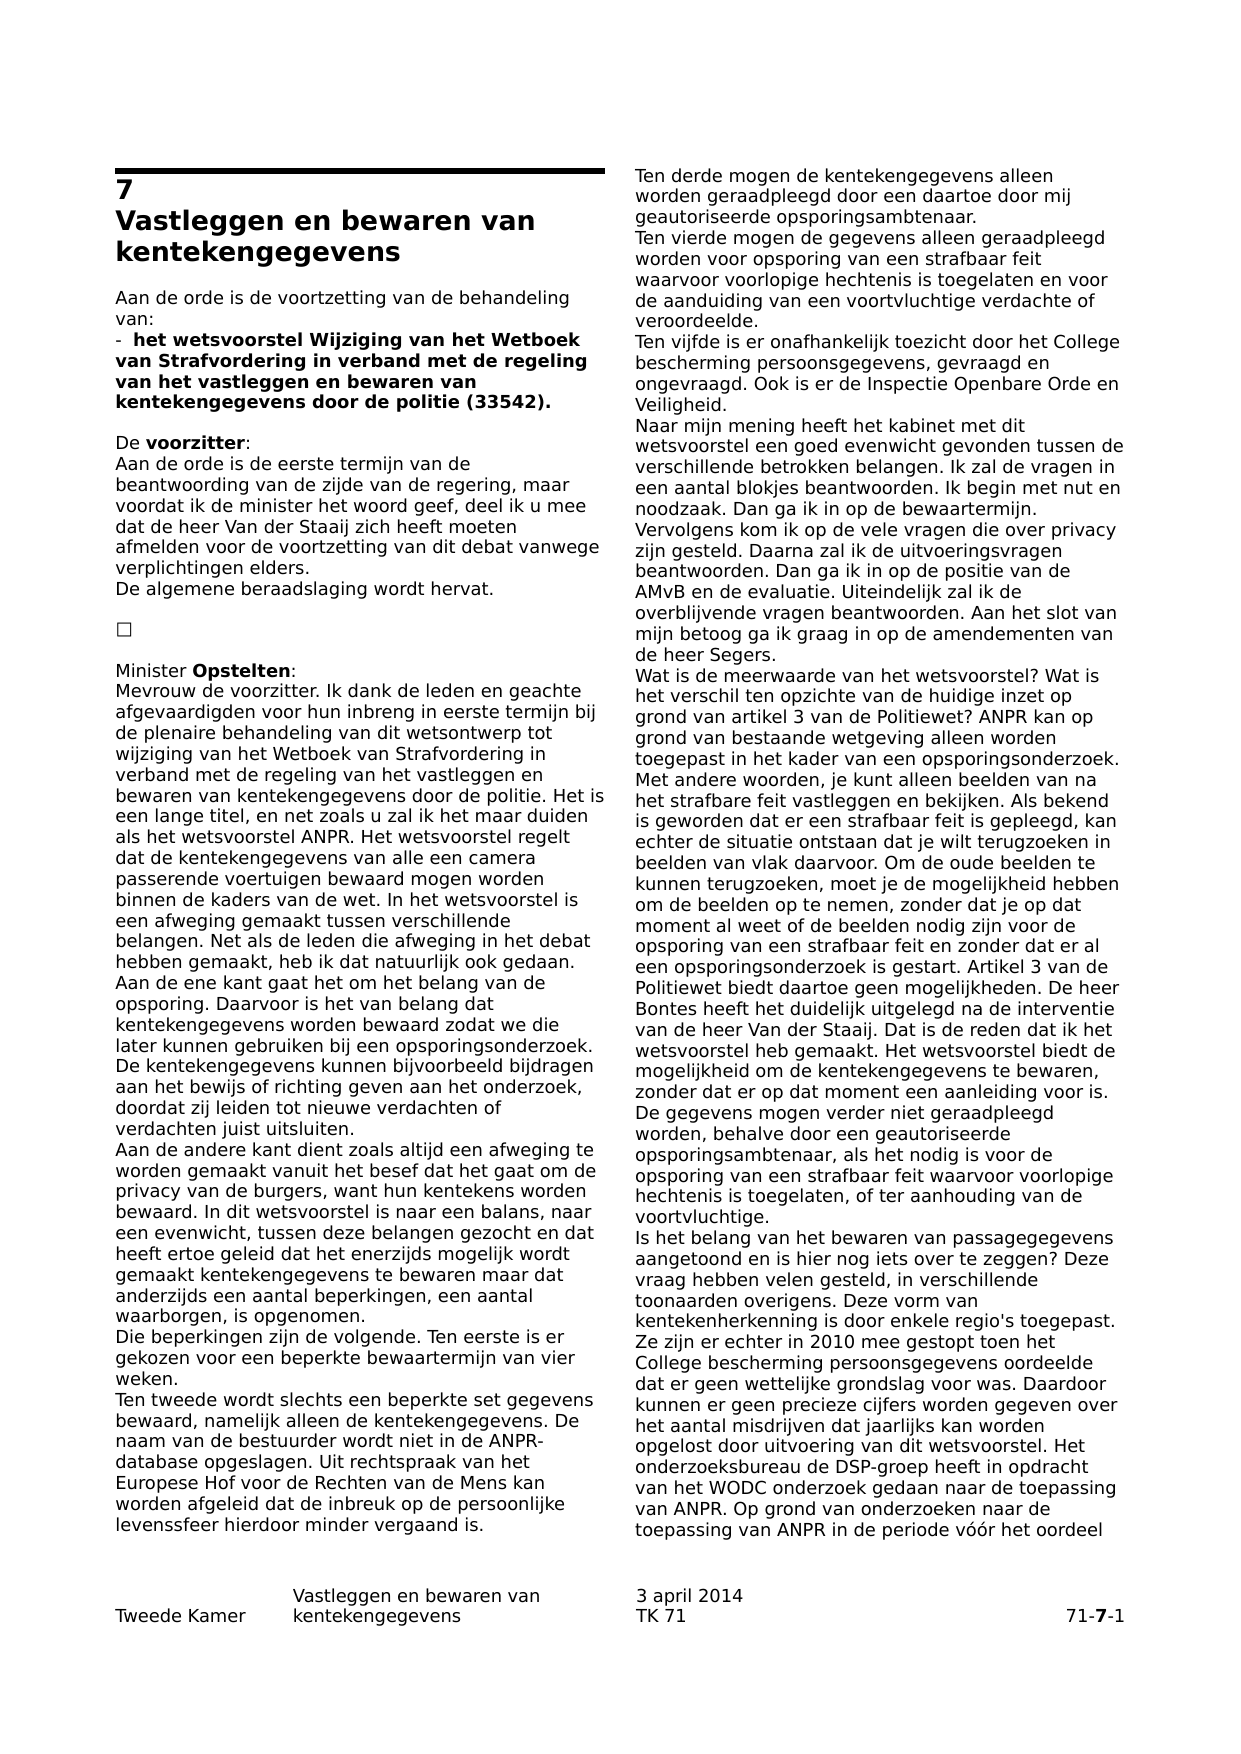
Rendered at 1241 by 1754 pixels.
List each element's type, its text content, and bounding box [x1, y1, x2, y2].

text De voorzitter: [115, 433, 605, 454]
list het wetsvoorstel Wijziging van het Wetboek van Strafvordering in verband met de regeling van het vastleggen en bewaren van kentekengegevens door de politie (33542). [115, 330, 605, 413]
text Wat is de meerwaarde van het wetsvoorstel? Wat is het verschil ten opzichte van de huidige inzet op grond van artikel 3 van de Politiewet? ANPR kan op grond van bestaande wetgeving alleen worden toegepast in het kader van een opsporingsonderzoek. Met andere woorden, je kunt alleen beelden van na het strafbare feit vastleggen en bekijken. Als bekend is geworden dat er een strafbaar feit is gepleegd, kan echter de situatie ontstaan dat je wilt terugzoeken in beelden van vlak daarvoor. Om de oude beelden te kunnen terugzoeken, moet je de mogelijkheid hebben om de beelden op te nemen, zonder dat je op dat moment al weet of de beelden nodig zijn voor de opsporing van een strafbaar feit en zonder dat er al een opsporingsonderzoek is gestart. Artikel 3 van de Politiewet biedt daartoe geen mogelijkheden. De heer Bontes heeft het duidelijk uitgelegd na de interventie van de heer Van der Staaij. Dat is de reden dat ik het wetsvoorstel heb gemaakt. Het wetsvoorstel biedt de mogelijkheid om de kentekengegevens te bewaren, zonder dat er op dat moment een aanleiding voor is. De gegevens mogen verder niet geraadpleegd worden, behalve door een geautoriseerde opsporingsambtenaar, als het nodig is voor de opsporing van een strafbaar feit waarvoor voorlopige hechtenis is toegelaten, of ter aanhouding van de voortvluchtige. [635, 665, 1125, 1228]
text Die beperkingen zijn de volgende. Ten eerste is er gekozen voor een beperkte bewaartermijn van vier weken. [115, 1327, 605, 1389]
text ⬜ [115, 620, 605, 640]
text Aan de orde is de eerste termijn van de beantwoording van de zijde van de regering, maar voordat ik de minister het woord geef, deel ik u mee dat de heer Van der Staaij zich heeft moeten afmelden voor de voortzetting van dit debat vanwege verplichtingen elders. [115, 454, 605, 579]
text Aan de orde is de voortzetting van de behandeling van: [115, 288, 605, 330]
text Mevrouw de voorzitter. Ik dank de leden en geachte afgevaardigden voor hun inbreng in eerste termijn bij de plenaire behandeling van dit wetsontwerp tot wijziging van het Wetboek van Strafvordering in verband met de regeling van het vastleggen en bewaren van kentekengegevens door de politie. Het is een lange titel, en net zoals u zal ik het maar duiden als het wetsvoorstel ANPR. Het wetsvoorstel regelt dat de kentekengegevens van alle een camera passerende voertuigen bewaard mogen worden binnen de kaders van de wet. In het wetsvoorstel is een afweging gemaakt tussen verschillende belangen. Net als de leden die afweging in het debat hebben gemaakt, heb ik dat natuurlijk ook gedaan. [115, 681, 605, 973]
text Ten derde mogen de kentekengegevens alleen worden geraadpleegd door een daartoe door mij geautoriseerde opsporingsambtenaar. [635, 165, 1125, 228]
text Naar mijn mening heeft het kabinet met dit wetsvoorstel een goed evenwicht gevonden tussen de verschillende betrokken belangen. Ik zal de vragen in een aantal blokjes beantwoorden. Ik begin met nut en noodzaak. Dan ga ik in op de bewaartermijn. Vervolgens kom ik op de vele vragen die over privacy zijn gesteld. Daarna zal ik de uitvoeringsvragen beantwoorden. Dan ga ik in op de positie van de AMvB en de evaluatie. Uiteindelijk zal ik de overblijvende vragen beantwoorden. Aan het slot van mijn betoog ga ik graag in op de amendementen van de heer Segers. [635, 415, 1125, 665]
text Is het belang van het bewaren van passagegegevens aangetoond en is hier nog iets over te zeggen? Deze vraag hebben velen gesteld, in verschillende toonaarden overigens. Deze vorm van kentekenherkenning is door enkele regio's toegepast. Ze zijn er echter in 2010 mee gestopt toen het College bescherming persoonsgegevens oordeelde dat er geen wettelijke grondslag voor was. Daardoor kunnen er geen precieze cijfers worden gegeven over het aantal misdrijven dat jaarlijks kan worden opgelost door uitvoering van dit wetsvoorstel. Het onderzoeksbureau de DSP-groep heeft in opdracht van het WODC onderzoek gedaan naar de toepassing van ANPR. Op grond van onderzoeken naar de toepassing van ANPR in de periode vóór het oordeel [635, 1228, 1125, 1540]
title 7 Vastleggen en bewaren van kentekengegevens [115, 174, 605, 268]
text Minister Opstelten: [115, 660, 605, 681]
text Ten tweede wordt slechts een beperkte set gegevens bewaard, namelijk alleen de kentekengegevens. De naam van de bestuurder wordt niet in de ANPR-database opgeslagen. Uit rechtspraak van het Europese Hof voor de Rechten van de Mens kan worden afgeleid dat de inbreuk op de persoonlijke levenssfeer hierdoor minder vergaand is. [115, 1389, 605, 1535]
text Aan de andere kant dient zoals altijd een afweging te worden gemaakt vanuit het besef dat het gaat om de privacy van de burgers, want hun kentekens worden bewaard. In dit wetsvoorstel is naar een balans, naar een evenwicht, tussen deze belangen gezocht en dat heeft ertoe geleid dat het enerzijds mogelijk wordt gemaakt kentekengegevens te bewaren maar dat anderzijds een aantal beperkingen, een aantal waarborgen, is opgenomen. [115, 1139, 605, 1327]
text Aan de ene kant gaat het om het belang van de opsporing. Daarvoor is het van belang dat kentekengegevens worden bewaard zodat we die later kunnen gebruiken bij een opsporingsonderzoek. De kentekengegevens kunnen bijvoorbeeld bijdragen aan het bewijs of richting geven aan het onderzoek, doordat zij leiden tot nieuwe verdachten of verdachten juist uitsluiten. [115, 973, 605, 1139]
text Ten vierde mogen de gegevens alleen geraadpleegd worden voor opsporing van een strafbaar feit waarvoor voorlopige hechtenis is toegelaten en voor de aanduiding van een voortvluchtige verdachte of veroordeelde. [635, 228, 1125, 332]
text De algemene beraadslaging wordt hervat. [115, 579, 605, 600]
text Ten vijfde is er onafhankelijk toezicht door het College bescherming persoonsgegevens, gevraagd en ongevraagd. Ook is er de Inspectie Openbare Orde en Veiligheid. [635, 332, 1125, 415]
